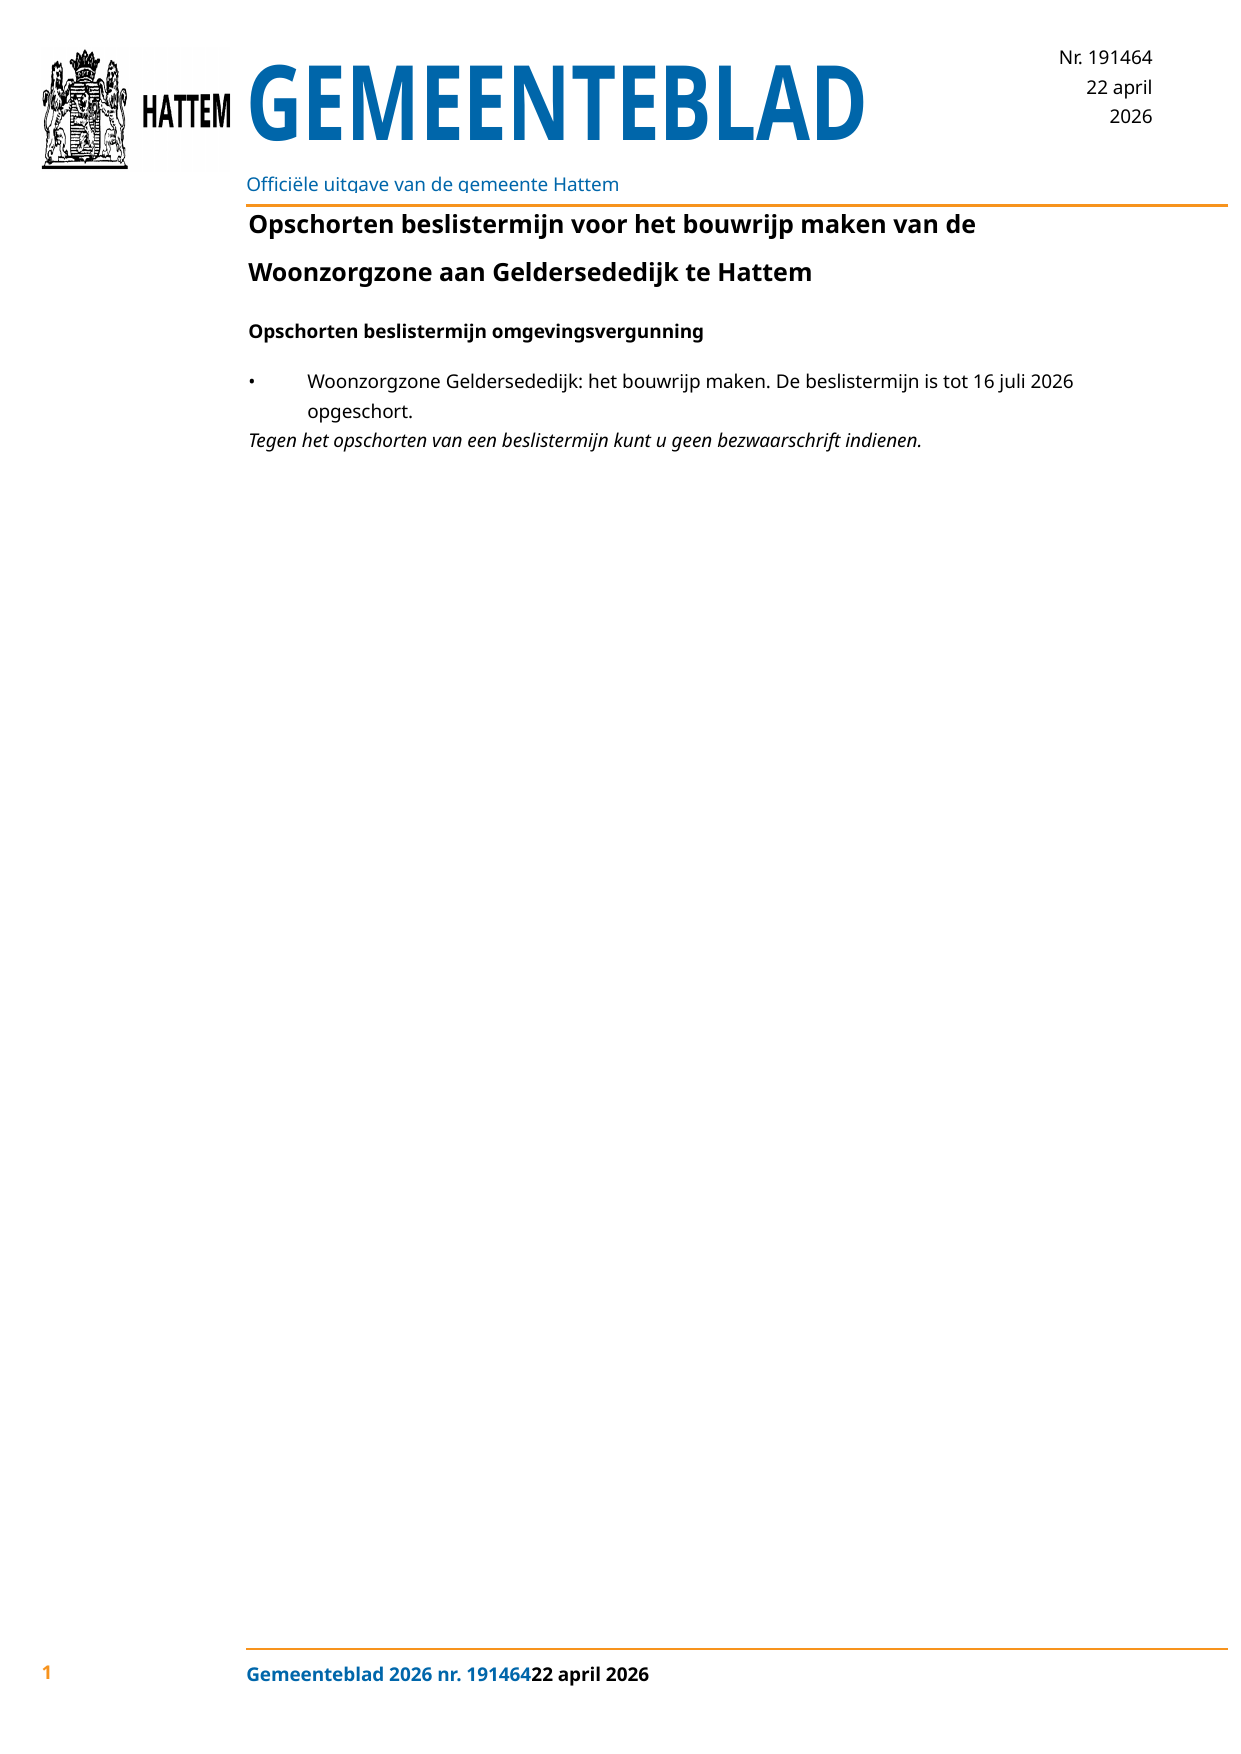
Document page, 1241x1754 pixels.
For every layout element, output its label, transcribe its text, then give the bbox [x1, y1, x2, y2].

text Opschorten beslistermijn omgevingsvergunning [248, 318, 1152, 344]
picture [41, 47, 231, 172]
list Woonzorgzone Geldersededijk: het bouwrijp maken. De beslistermijn is tot 16 juli 2026 opgeschort. [248, 368, 1152, 424]
text Opschorten beslistermijn voor het bouwrijp maken van de Woonzorgzone aan Geldersededijk te Hattem [248, 207, 1152, 288]
text Tegen het opschorten van een beslistermijn kunt u geen bezwaarschrift indienen. [248, 427, 1152, 453]
